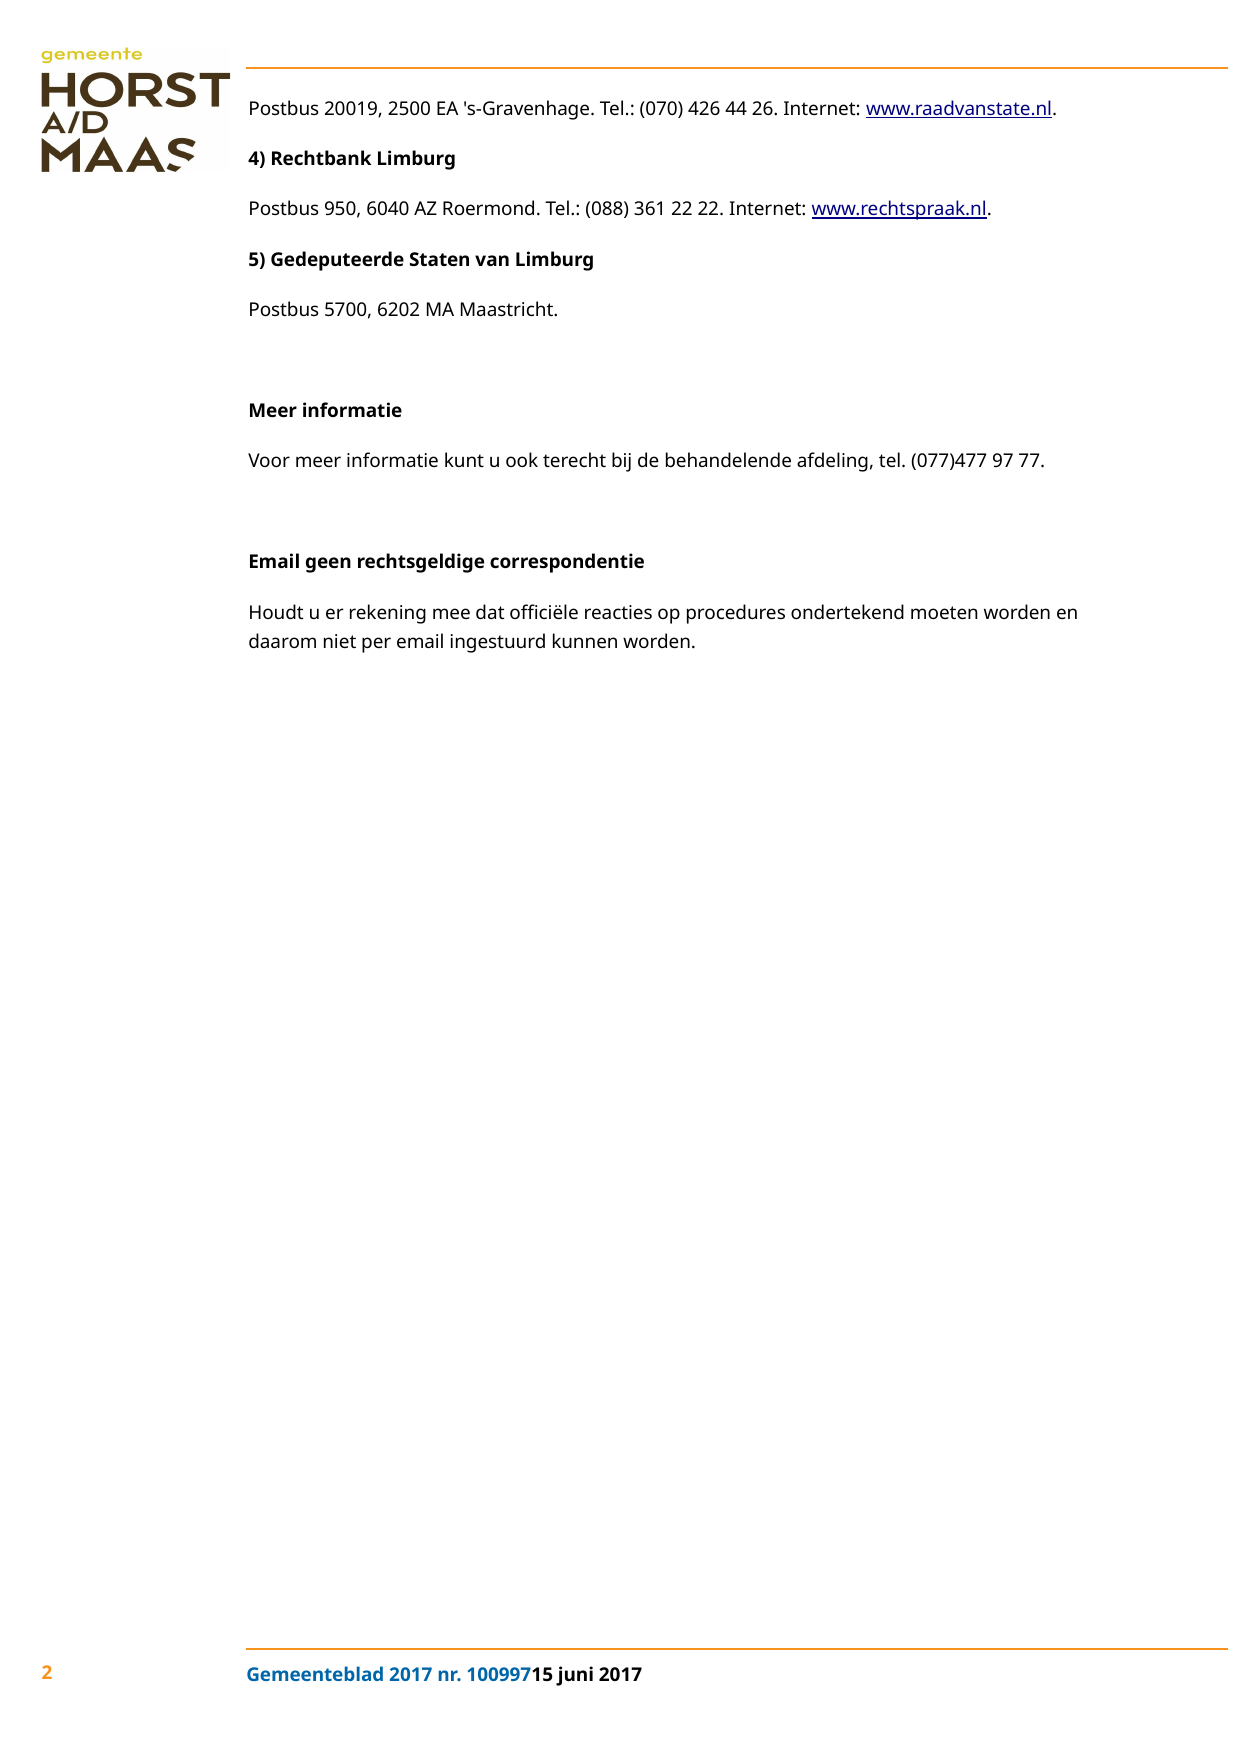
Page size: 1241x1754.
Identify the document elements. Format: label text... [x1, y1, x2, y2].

text Postbus 20019, 2500 EA 's-Gravenhage. Tel.: (070) 426 44 26. Internet: www.raadvanstate.nl. [248, 95, 1152, 121]
text Postbus 950, 6040 AZ Roermond. Tel.: (088) 361 22 22. Internet: www.rechtspraak.nl. [248, 196, 1152, 221]
text Voor meer informatie kunt u ook terecht bij de behandelende afdeling, tel. (077)477 97 77. [248, 448, 1152, 473]
text Houdt u er rekening mee dat officiële reacties op procedures ondertekend moeten worden en daarom niet per email ingestuurd kunnen worden. [248, 599, 1152, 654]
text Meer informatie [248, 397, 1152, 423]
text 5) Gedeputeerde Staten van Limburg [248, 246, 1152, 272]
text Postbus 5700, 6202 MA Maastricht. [248, 296, 1152, 322]
text Email geen rechtsgeldige correspondentie [248, 548, 1152, 574]
text 4) Rechtbank Limburg [248, 145, 1152, 171]
picture [41, 47, 231, 172]
